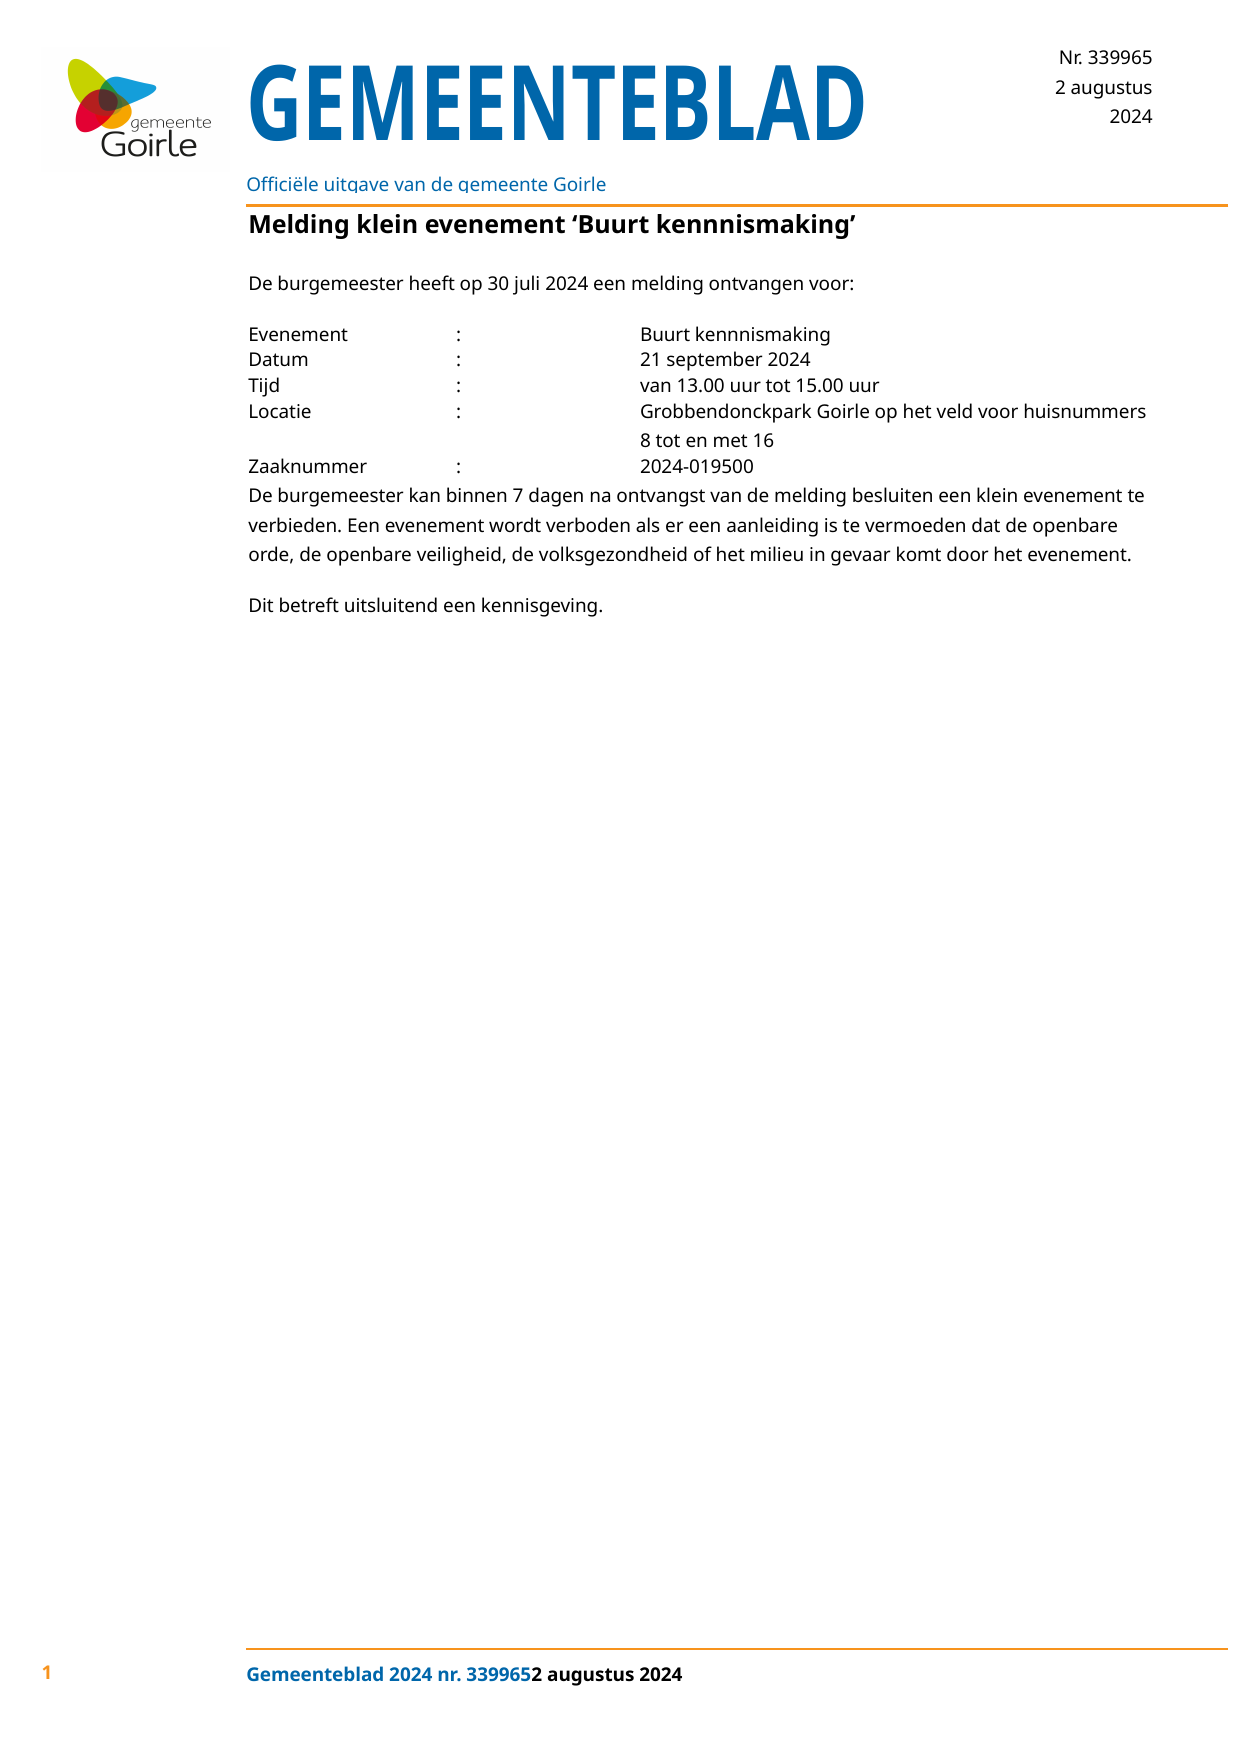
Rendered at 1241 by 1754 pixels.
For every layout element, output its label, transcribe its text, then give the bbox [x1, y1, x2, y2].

table_cell : [456, 453, 640, 479]
text Melding klein evenement ‘Buurt kennnismaking’ [248, 207, 1152, 241]
table_cell 2024-019500 [640, 453, 1152, 479]
table_cell Tijd [248, 372, 456, 398]
table_cell Locatie [248, 398, 456, 453]
table_cell van 13.00 uur tot 15.00 uur [640, 372, 1152, 398]
text De burgemeester kan binnen 7 dagen na ontvangst van de melding besluiten een klein evenement te verbieden. Een evenement wordt verboden als er een aanleiding is te vermoeden dat de openbare orde, de openbare veiligheid, de volksgezondheid of het milieu in gevaar komt door het evenement. [248, 482, 1152, 567]
picture [41, 47, 231, 172]
table_header Evenement [248, 321, 456, 347]
text Dit betreft uitsluitend een kennisgeving. [248, 592, 1152, 618]
table_cell Datum [248, 347, 456, 372]
table_cell 21 september 2024 [640, 347, 1152, 372]
table_header Buurt kennnismaking [640, 321, 1152, 347]
table_header : [456, 321, 640, 347]
table_cell : [456, 372, 640, 398]
text De burgemeester heeft op 30 juli 2024 een melding ontvangen voor: [248, 270, 1152, 296]
table_cell : [456, 347, 640, 372]
table_cell : [456, 398, 640, 453]
table_cell Grobbendonckpark Goirle op het veld voor huisnummers 8 tot en met 16 [640, 398, 1152, 453]
table_cell Zaaknummer [248, 453, 456, 479]
